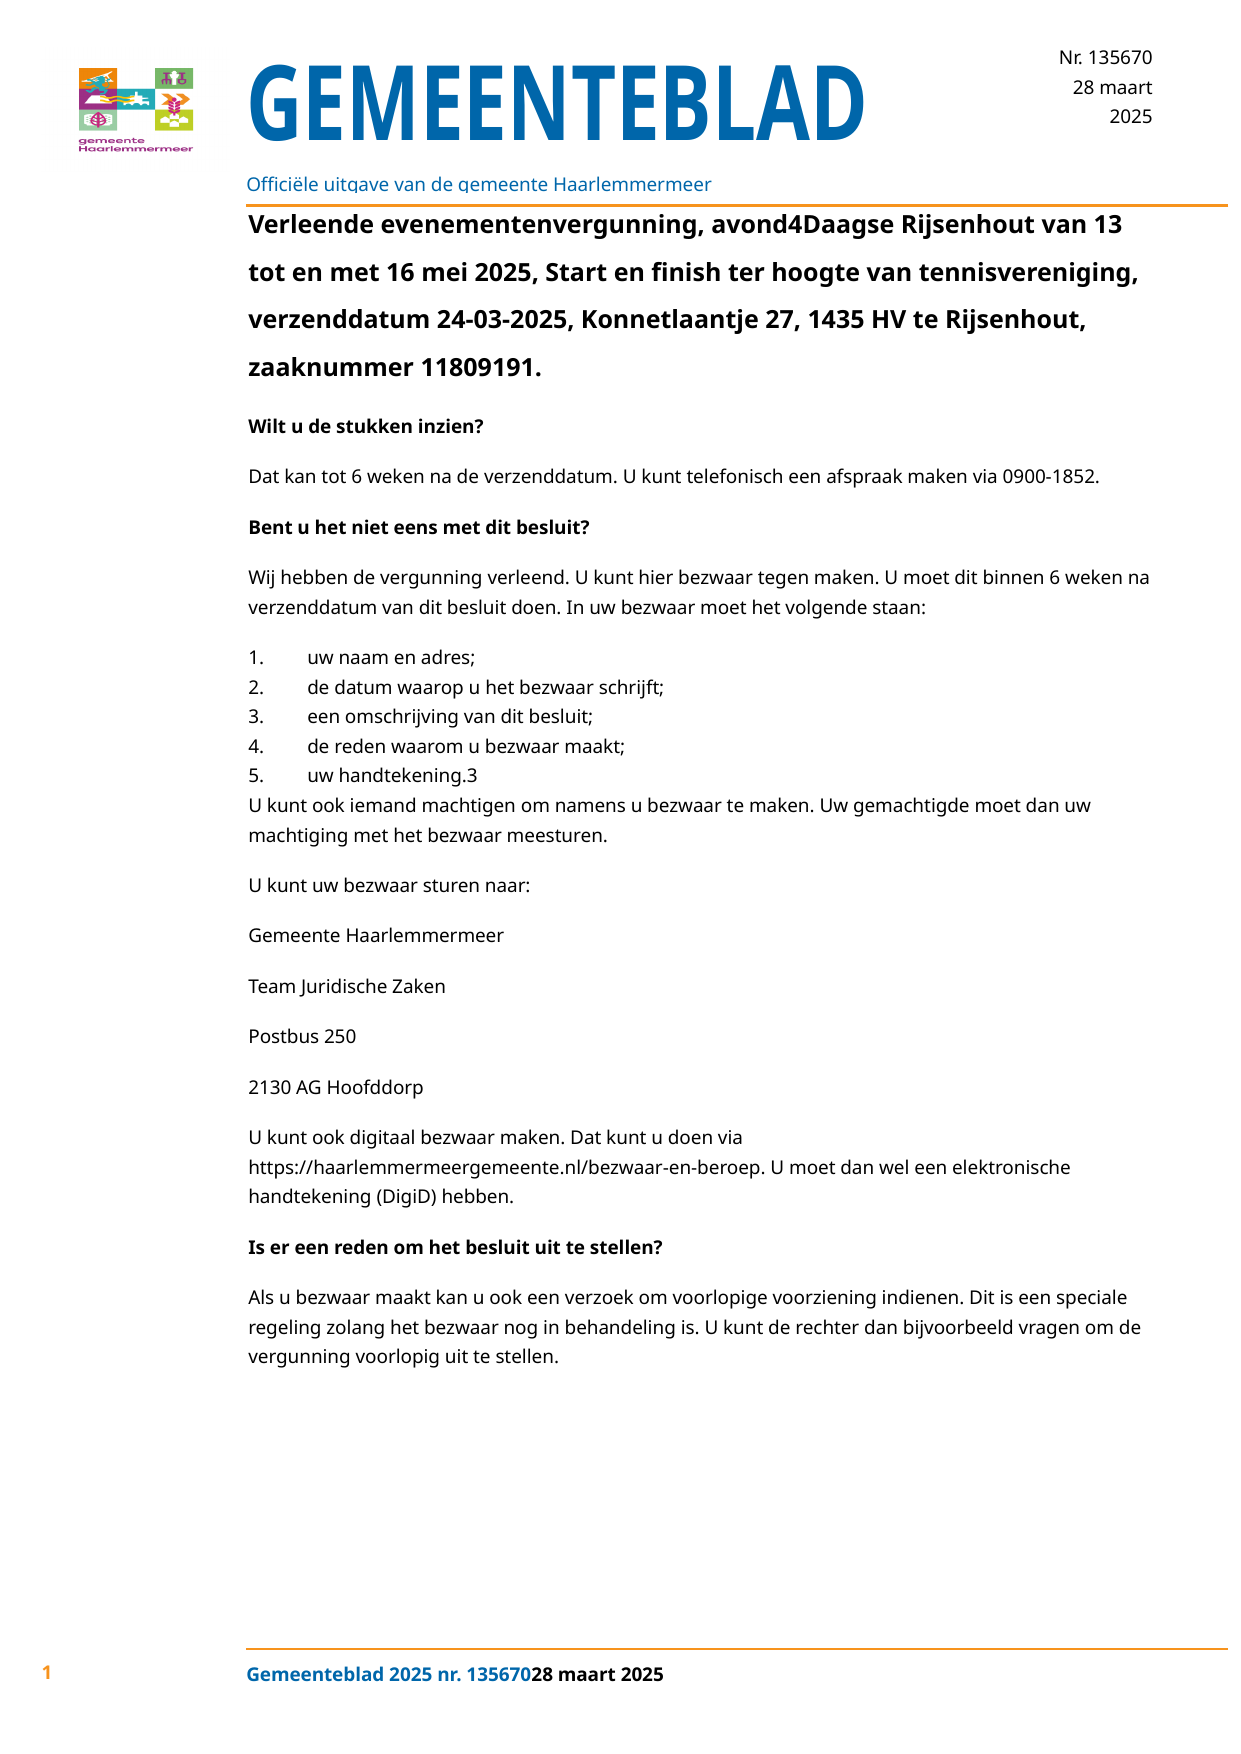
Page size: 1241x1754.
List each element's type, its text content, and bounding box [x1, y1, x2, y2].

text Gemeente Haarlemmermeer [248, 923, 1152, 948]
text Is er een reden om het besluit uit te stellen? [248, 1234, 1152, 1260]
list uw naam en adres; [248, 644, 1152, 670]
text Wilt u de stukken inzien? [248, 413, 1152, 439]
text Bent u het niet eens met dit besluit? [248, 514, 1152, 540]
list een omschrijving van dit besluit; [248, 703, 1152, 729]
list de reden waarom u bezwaar maakt; [248, 733, 1152, 759]
text U kunt ook digitaal bezwaar maken. Dat kunt u doen via https://haarlemmermeergemeente.nl/bezwaar-en-beroep. U moet dan wel een elektronische handtekening (DigiD) hebben. [248, 1124, 1152, 1209]
text Dat kan tot 6 weken na de verzenddatum. U kunt telefonisch een afspraak maken via 0900-1852. [248, 463, 1152, 489]
text U kunt uw bezwaar sturen naar: [248, 872, 1152, 898]
list de datum waarop u het bezwaar schrijft; [248, 674, 1152, 700]
text U kunt ook iemand machtigen om namens u bezwaar te maken. Uw gemachtigde moet dan uw machtiging met het bezwaar meesturen. [248, 792, 1152, 848]
text Wij hebben de vergunning verleend. U kunt hier bezwaar tegen maken. U moet dit binnen 6 weken na verzenddatum van dit besluit doen. In uw bezwaar moet het volgende staan: [248, 564, 1152, 620]
text 2130 AG Hoofddorp [248, 1074, 1152, 1100]
list uw handtekening.3 [248, 763, 1152, 788]
text Postbus 250 [248, 1023, 1152, 1049]
text Team Juridische Zaken [248, 973, 1152, 999]
picture [41, 47, 231, 172]
text Als u bezwaar maakt kan u ook een verzoek om voorlopige voorziening indienen. Dit is een speciale regeling zolang het bezwaar nog in behandeling is. U kunt de rechter dan bijvoorbeeld vragen om de vergunning voorlopig uit te stellen. [248, 1284, 1152, 1369]
text Verleende evenementenvergunning, avond4Daagse Rijsenhout van 13 tot en met 16 mei 2025, Start en finish ter hoogte van tennisvereniging, verzenddatum 24-03-2025, Konnetlaantje 27, 1435 HV te Rijsenhout, zaaknummer 11809191. [248, 207, 1152, 384]
